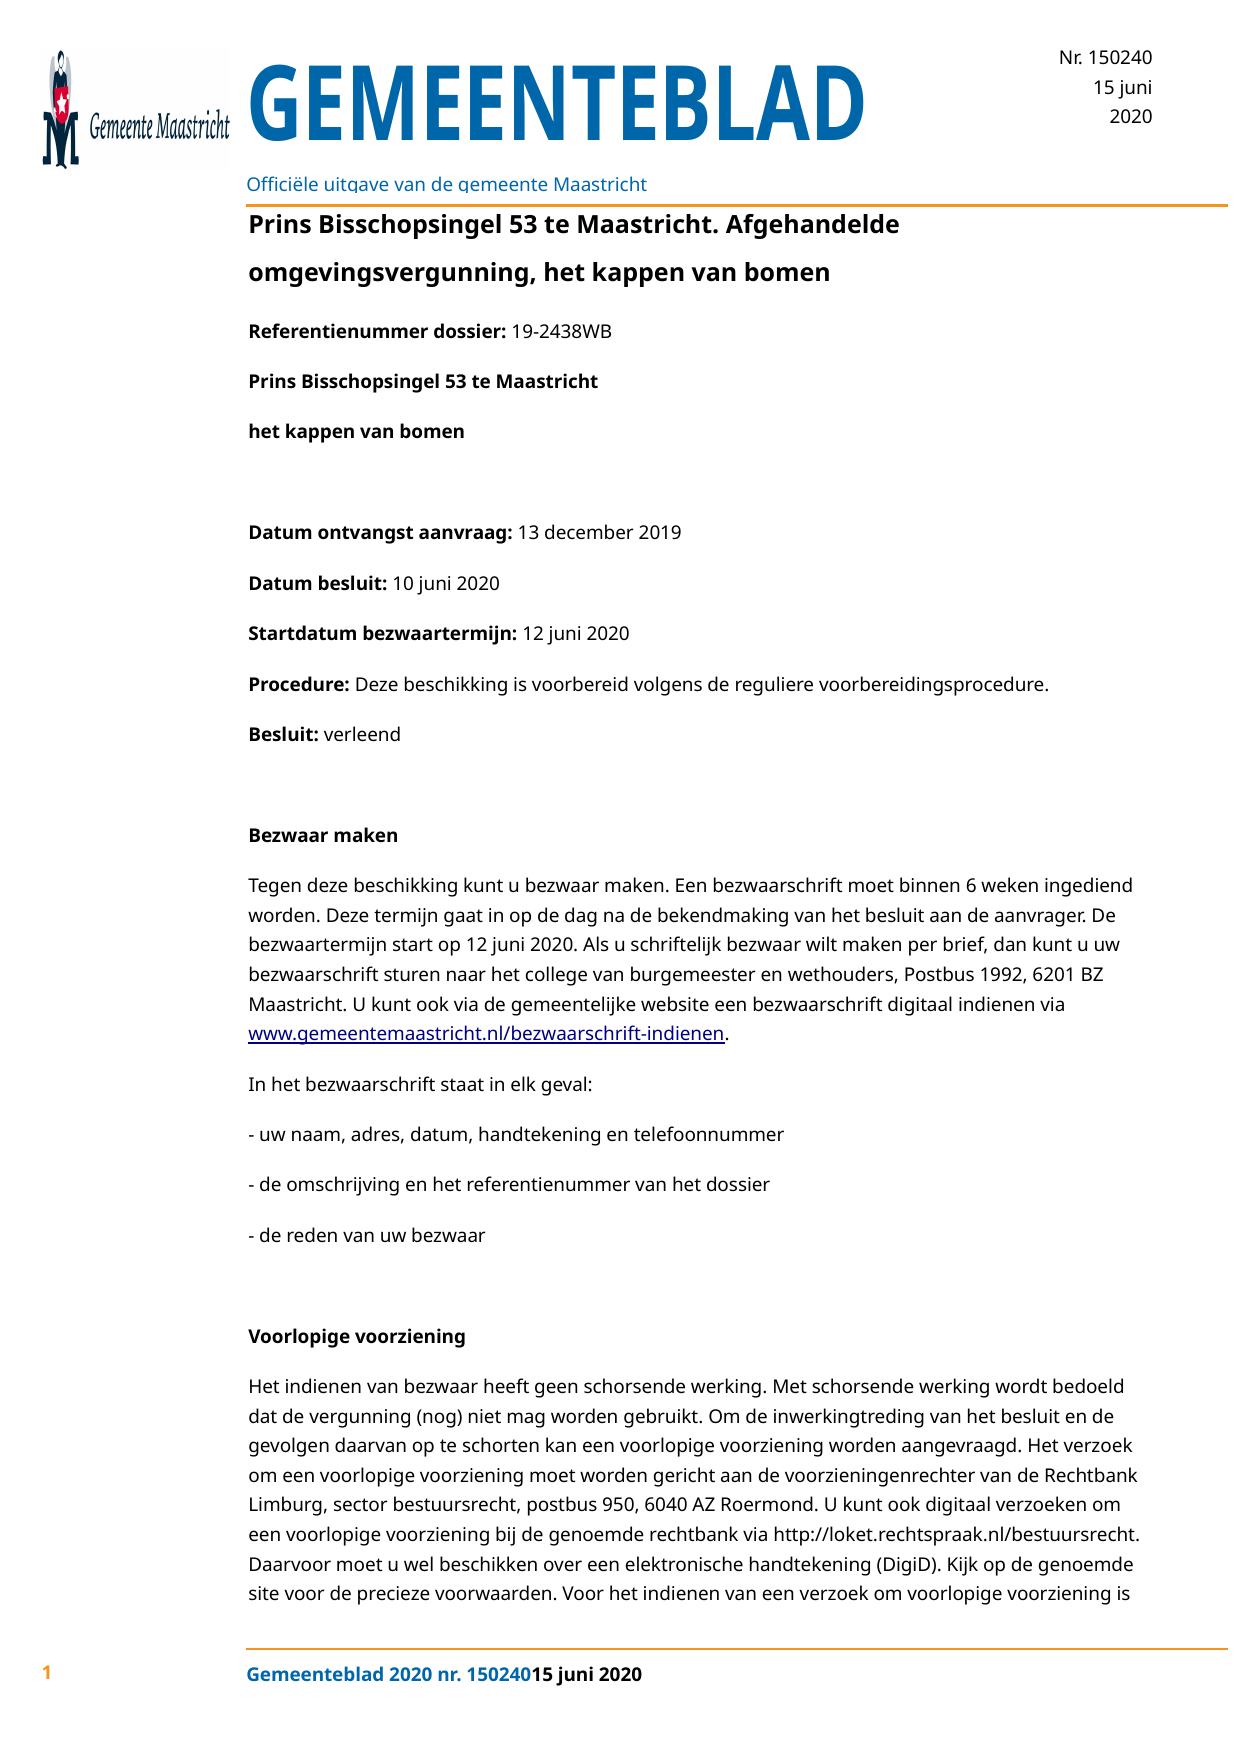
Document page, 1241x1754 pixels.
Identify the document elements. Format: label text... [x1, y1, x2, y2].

text Bezwaar maken [248, 822, 1152, 848]
text Prins Bisschopsingel 53 te Maastricht [248, 368, 1152, 394]
text - de reden van uw bezwaar [248, 1222, 1152, 1248]
text - uw naam, adres, datum, handtekening en telefoonnummer [248, 1121, 1152, 1147]
text Het indienen van bezwaar heeft geen schorsende werking. Met schorsende werking wordt bedoeld dat de vergunning (nog) niet mag worden gebruikt. Om de inwerkingtreding van het besluit en de gevolgen daarvan op te schorten kan een voorlopige voorziening worden aangevraagd. Het verzoek om een voorlopige voorziening moet worden gericht aan de voorzieningenrechter van de Rechtbank Limburg, sector bestuursrecht, postbus 950, 6040 AZ Roermond. U kunt ook digitaal verzoeken om een voorlopige voorziening bij de genoemde rechtbank via http://loket.rechtspraak.nl/bestuursrecht. Daarvoor moet u wel beschikken over een elektronische handtekening (DigiD). Kijk op de genoemde site voor de precieze voorwaarden. Voor het indienen van een verzoek om voorlopige voorziening is [248, 1373, 1152, 1606]
text - de omschrijving en het referentienummer van het dossier [248, 1172, 1152, 1197]
text Prins Bisschopsingel 53 te Maastricht. Afgehandelde omgevingsvergunning, het kappen van bomen [248, 207, 1152, 288]
text Procedure: Deze beschikking is voorbereid volgens de reguliere voorbereidingsprocedure. [248, 671, 1152, 697]
text Referentienummer dossier: 19-2438WB [248, 318, 1152, 344]
picture [41, 47, 231, 172]
text Voorlopige voorziening [248, 1323, 1152, 1349]
text het kappen van bomen [248, 419, 1152, 444]
text In het bezwaarschrift staat in elk geval: [248, 1071, 1152, 1097]
text Besluit: verleend [248, 721, 1152, 747]
text Tegen deze beschikking kunt u bezwaar maken. Een bezwaarschrift moet binnen 6 weken ingediend worden. Deze termijn gaat in op de dag na de bekendmaking van het besluit aan de aanvrager. De bezwaartermijn start op 12 juni 2020. Als u schriftelijk bezwaar wilt maken per brief, dan kunt u uw bezwaarschrift sturen naar het college van burgemeester en wethouders, Postbus 1992, 6201 BZ Maastricht. U kunt ook via de gemeentelijke website een bezwaarschrift digitaal indienen via www.gemeentemaastricht.nl/bezwaarschrift-indienen. [248, 872, 1152, 1046]
text Datum ontvangst aanvraag: 13 december 2019 [248, 519, 1152, 545]
text Datum besluit: 10 juni 2020 [248, 570, 1152, 596]
text Startdatum bezwaartermijn: 12 juni 2020 [248, 620, 1152, 646]
